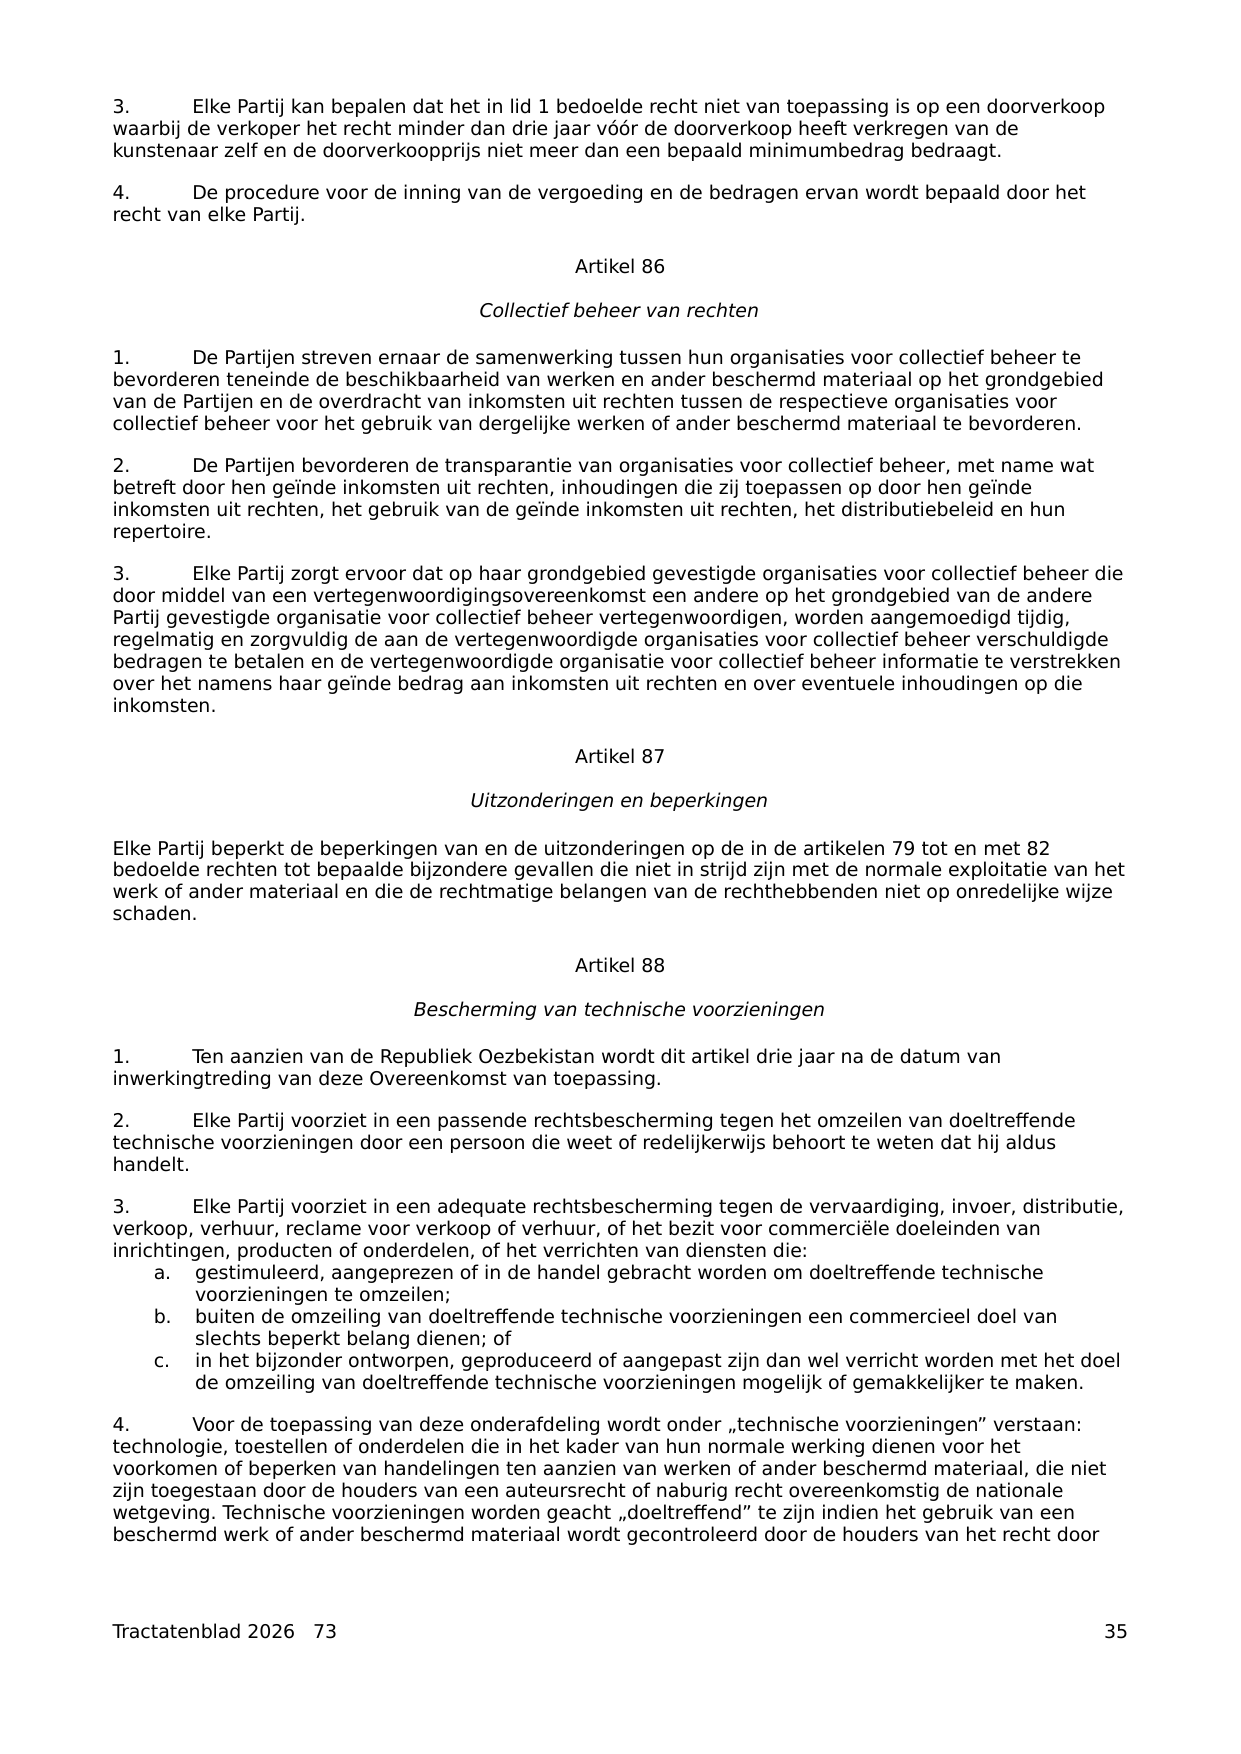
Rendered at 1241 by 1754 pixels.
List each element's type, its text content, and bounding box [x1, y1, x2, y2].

text 4. De procedure voor de inning van de vergoeding en de bedragen ervan wordt bepaald door het recht van elke Partij. [112, 182, 1128, 226]
text a. gestimuleerd, aangeprezen of in de handel gebracht worden om doeltreffende technische voorzieningen te omzeilen; [153, 1262, 1128, 1306]
text b. buiten de omzeiling van doeltreffende technische voorzieningen een commercieel doel van slechts beperkt belang dienen; of [153, 1306, 1128, 1350]
text 1. De Partijen streven ernaar de samenwerking tussen hun organisaties voor collectief beheer te bevorderen teneinde de beschikbaarheid van werken en ander beschermd materiaal op het grondgebied van de Partijen en de overdracht van inkomsten uit rechten tussen de respectieve organisaties voor collectief beheer voor het gebruik van dergelijke werken of ander beschermd materiaal te bevorderen. [112, 347, 1128, 435]
text 3. Elke Partij kan bepalen dat het in lid 1 bedoelde recht niet van toepassing is op een doorverkoop waarbij de verkoper het recht minder dan drie jaar vóór de doorverkoop heeft verkregen van de kunstenaar zelf en de doorverkoopprijs niet meer dan een bepaald minimumbedrag bedraagt. [112, 96, 1128, 162]
subtitle Artikel 88 Bescherming van technische voorzieningen [112, 955, 1128, 1021]
text 3. Elke Partij zorgt ervoor dat op haar grondgebied gevestigde organisaties voor collectief beheer die door middel van een vertegenwoordigingsovereenkomst een andere op het grondgebied van de andere Partij gevestigde organisatie voor collectief beheer vertegenwoordigen, worden aangemoedigd tijdig, regelmatig en zorgvuldig de aan de vertegenwoordigde organisaties voor collectief beheer verschuldigde bedragen te betalen en de vertegenwoordigde organisatie voor collectief beheer informatie te verstrekken over het namens haar geïnde bedrag aan inkomsten uit rechten en over eventuele inhoudingen op die inkomsten. [112, 563, 1128, 716]
text 2. Elke Partij voorziet in een passende rechtsbescherming tegen het omzeilen van doeltreffende technische voorzieningen door een persoon die weet of redelijkerwijs behoort te weten dat hij aldus handelt. [112, 1110, 1128, 1176]
subtitle Artikel 86 Collectief beheer van rechten [112, 256, 1128, 322]
text c. in het bijzonder ontworpen, geproduceerd of aangepast zijn dan wel verricht worden met het doel de omzeiling van doeltreffende technische voorzieningen mogelijk of gemakkelijker te maken. [153, 1350, 1128, 1394]
text 3. Elke Partij voorziet in een adequate rechtsbescherming tegen de vervaardiging, invoer, distributie, verkoop, verhuur, reclame voor verkoop of verhuur, of het bezit voor commerciële doeleinden van inrichtingen, producten of onderdelen, of het verrichten van diensten die: [112, 1196, 1128, 1262]
text 4. Voor de toepassing van deze onderafdeling wordt onder „technische voorzieningen” verstaan: technologie, toestellen of onderdelen die in het kader van hun normale werking dienen voor het voorkomen of beperken van handelingen ten aanzien van werken of ander beschermd materiaal, die niet zijn toegestaan door de houders van een auteursrecht of naburig recht overeenkomstig de nationale wetgeving. Technische voorzieningen worden geacht „doeltreffend” te zijn indien het gebruik van een beschermd werk of ander beschermd materiaal wordt gecontroleerd door de houders van het recht door [112, 1414, 1128, 1546]
text 2. De Partijen bevorderen de transparantie van organisaties voor collectief beheer, met name wat betreft door hen geïnde inkomsten uit rechten, inhoudingen die zij toepassen op door hen geïnde inkomsten uit rechten, het gebruik van de geïnde inkomsten uit rechten, het distributiebeleid en hun repertoire. [112, 455, 1128, 543]
text Elke Partij beperkt de beperkingen van en de uitzonderingen op de in de artikelen 79 tot en met 82 bedoelde rechten tot bepaalde bijzondere gevallen die niet in strijd zijn met de normale exploitatie van het werk of ander materiaal en die de rechtmatige belangen van de rechthebbenden niet op onredelijke wijze schaden. [112, 837, 1128, 925]
subtitle Artikel 87 Uitzonderingen en beperkingen [112, 746, 1128, 812]
text 1. Ten aanzien van de Republiek Oezbekistan wordt dit artikel drie jaar na de datum van inwerkingtreding van deze Overeenkomst van toepassing. [112, 1046, 1128, 1090]
